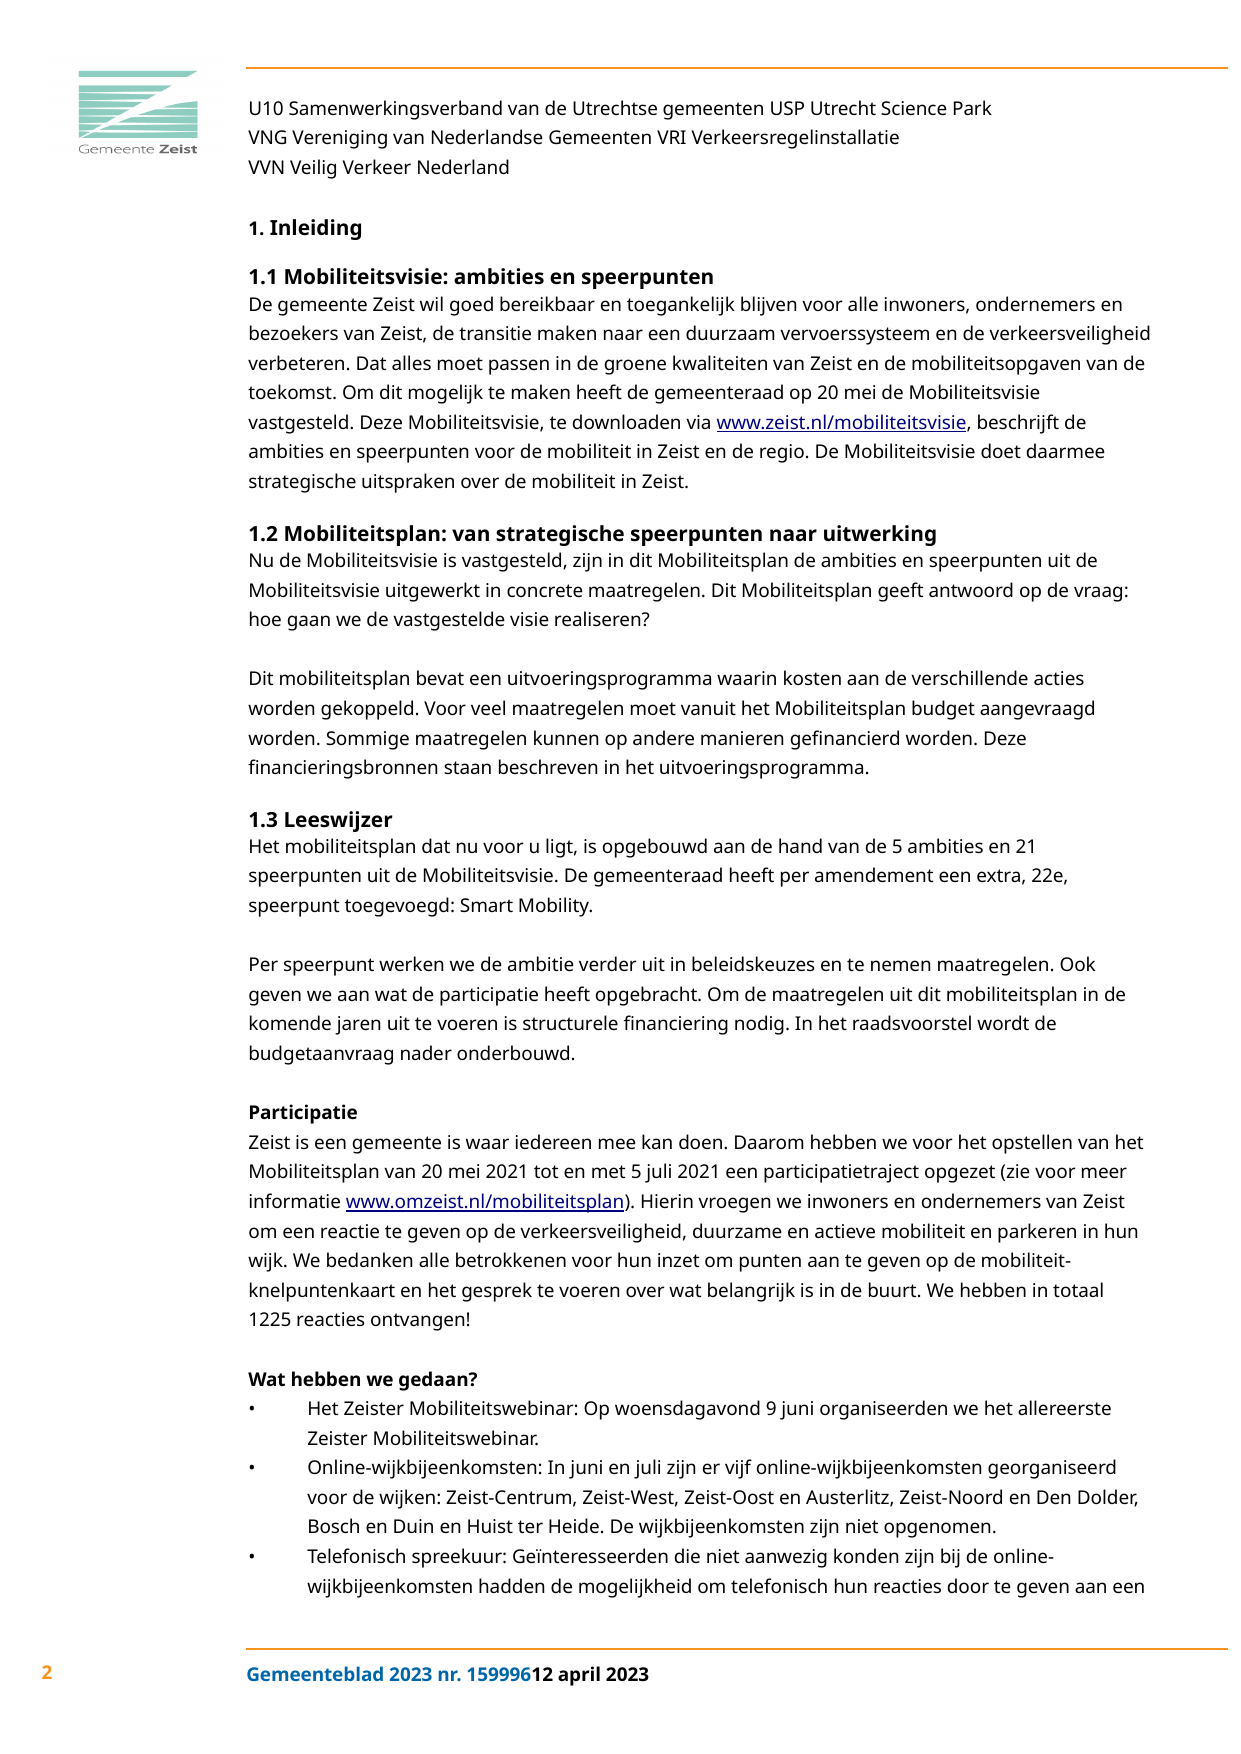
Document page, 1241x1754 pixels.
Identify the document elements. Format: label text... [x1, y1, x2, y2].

text U10 Samenwerkingsverband van de Utrechtse gemeenten USP Utrecht Science Park [248, 95, 1152, 121]
text VVN Veilig Verkeer Nederland [248, 154, 1152, 180]
picture [41, 47, 231, 172]
text De gemeente Zeist wil goed bereikbaar en toegankelijk blijven voor alle inwoners, ondernemers en bezoekers van Zeist, de transitie maken naar een duurzaam vervoerssysteem en de verkeersveiligheid verbeteren. Dat alles moet passen in de groene kwaliteiten van Zeist en de mobiliteitsopgaven van de toekomst. Om dit mogelijk te maken heeft de gemeenteraad op 20 mei de Mobiliteitsvisie vastgesteld. Deze Mobiliteitsvisie, te downloaden via www.zeist.nl/mobiliteitsvisie, beschrijft de ambities en speerpunten voor de mobiliteit in Zeist en de regio. De Mobiliteitsvisie doet daarmee strategische uitspraken over de mobiliteit in Zeist. [248, 291, 1152, 494]
text Nu de Mobiliteitsvisie is vastgesteld, zijn in dit Mobiliteitsplan de ambities en speerpunten uit de Mobiliteitsvisie uitgewerkt in concrete maatregelen. Dit Mobiliteitsplan geeft antwoord op de vraag: hoe gaan we de vastgestelde visie realiseren? [248, 547, 1152, 632]
text 1.3 Leeswijzer [248, 805, 1152, 833]
text 1.1 Mobiliteitsvisie: ambities en speerpunten [248, 262, 1152, 291]
text Dit mobiliteitsplan bevat een uitvoeringsprogramma waarin kosten aan de verschillende acties worden gekoppeld. Voor veel maatregelen moet vanuit het Mobiliteitsplan budget aangevraagd worden. Sommige maatregelen kunnen op andere manieren gefinancierd worden. Deze financieringsbronnen staan beschreven in het uitvoeringsprogramma. [248, 666, 1152, 780]
text Per speerpunt werken we de ambitie verder uit in beleidskeuzes en te nemen maatregelen. Ook geven we aan wat de participatie heeft opgebracht. Om de maatregelen uit dit mobiliteitsplan in de komende jaren uit te voeren is structurele financiering nodig. In het raadsvoorstel wordt de budgetaanvraag nader onderbouwd. [248, 951, 1152, 1066]
text VNG Vereniging van Nederlandse Gemeenten VRI Verkeersregelinstallatie [248, 124, 1152, 150]
text 1.2 Mobiliteitsplan: van strategische speerpunten naar uitwerking [248, 519, 1152, 547]
text Het mobiliteitsplan dat nu voor u ligt, is opgebouwd aan de hand van de 5 ambities en 21 speerpunten uit de Mobiliteitsvisie. De gemeenteraad heeft per amendement een extra, 22e, speerpunt toegevoegd: Smart Mobility. [248, 833, 1152, 918]
text 1. Inleiding [248, 213, 1152, 242]
table_header Participatie Zeist is een gemeente is waar iedereen mee kan doen. Daarom hebben we voor het opstellen van het Mobiliteitsplan van 20 mei 2021 tot en met 5 juli 2021 een participatietraject opgezet (zie voor meer informatie www.omzeist.nl/mobiliteitsplan). Hierin vroegen we inwoners en ondernemers van Zeist om een reactie te geven op de verkeersveiligheid, duurzame en actieve mobiliteit en parkeren in hun wijk. We bedanken alle betrokkenen voor hun inzet om punten aan te geven op de mobiliteit-knelpuntenkaart en het gesprek te voeren over wat belangrijk is in de buurt. We hebben in totaal 1225 reacties ontvangen! Wat hebben we gedaan? Het Zeister Mobiliteitswebinar: Op woensdagavond 9 juni organiseerden we het allereerste Zeister Mobiliteitswebinar. Online-wijkbijeenkomsten: In juni en juli zijn er vijf online-wijkbijeenkomsten georganiseerd voor de wijken: Zeist-Centrum, Zeist-West, Zeist-Oost en Austerlitz, Zeist-Noord en Den Dolder, Bosch en Duin en Huist ter Heide. De wijkbijeenkomsten zijn niet opgenomen. Telefonisch spreekuur: Geïnteresseerden die niet aanwezig konden zijn bij de online-wijkbijeenkomsten hadden de mogelijkheid om telefonisch hun reacties door te geven aan een [248, 1100, 1152, 1598]
